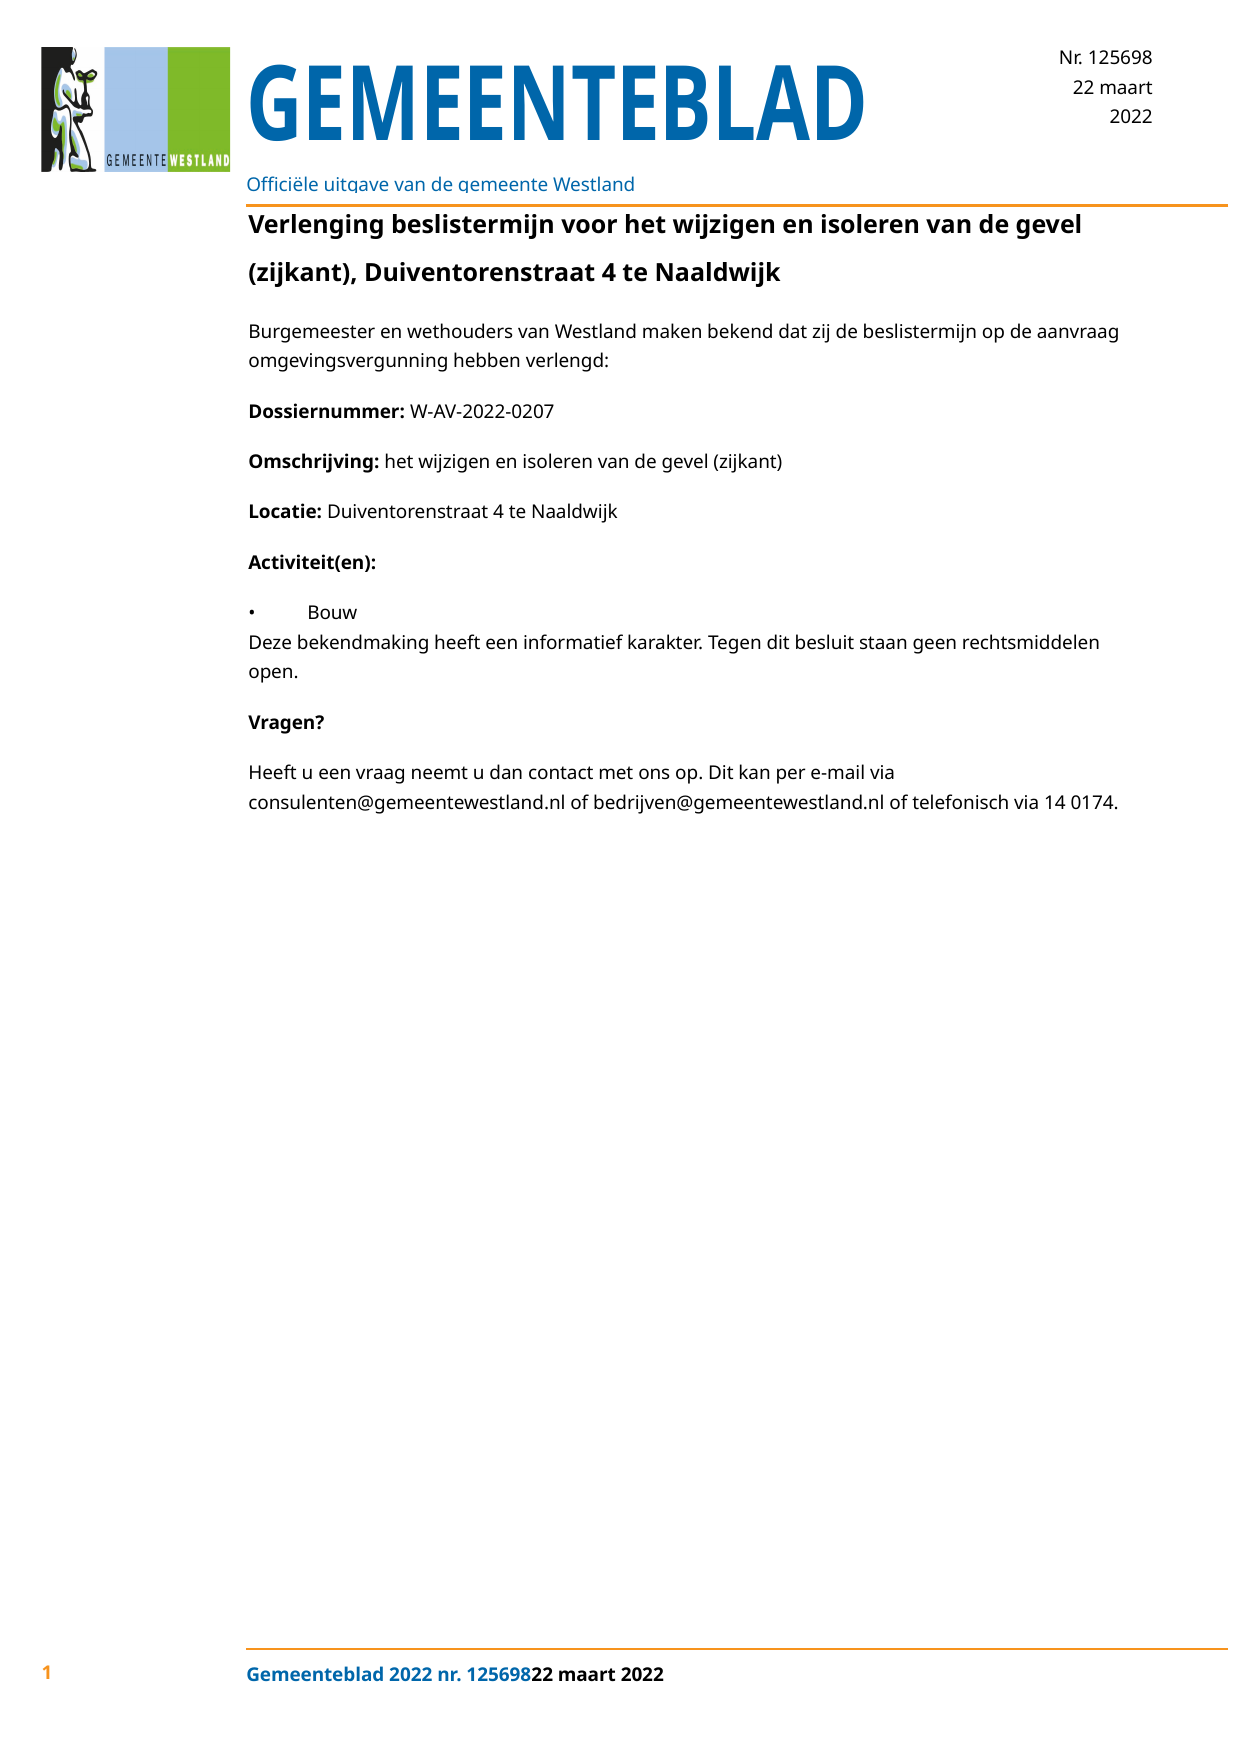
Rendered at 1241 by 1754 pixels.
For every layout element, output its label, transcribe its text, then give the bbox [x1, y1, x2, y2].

text Omschrijving: het wijzigen en isoleren van de gevel (zijkant) [248, 448, 1152, 474]
text Verlenging beslistermijn voor het wijzigen en isoleren van de gevel (zijkant), Duiventorenstraat 4 te Naaldwijk [248, 207, 1152, 288]
text Locatie: Duiventorenstraat 4 te Naaldwijk [248, 499, 1152, 524]
text Dossiernummer: W-AV-2022-0207 [248, 398, 1152, 424]
text Activiteit(en): [248, 549, 1152, 575]
text Heeft u een vraag neemt u dan contact met ons op. Dit kan per e-mail via consulenten@gemeentewestland.nl of bedrijven@gemeentewestland.nl of telefonisch via 14 0174. [248, 759, 1152, 815]
text Deze bekendmaking heeft een informatief karakter. Tegen dit besluit staan geen rechtsmiddelen open. [248, 629, 1152, 684]
picture [41, 47, 231, 172]
text Vragen? [248, 709, 1152, 735]
text Burgemeester en wethouders van Westland maken bekend dat zij de beslistermijn op de aanvraag omgevingsvergunning hebben verlengd: [248, 318, 1152, 373]
list Bouw [248, 599, 1152, 625]
